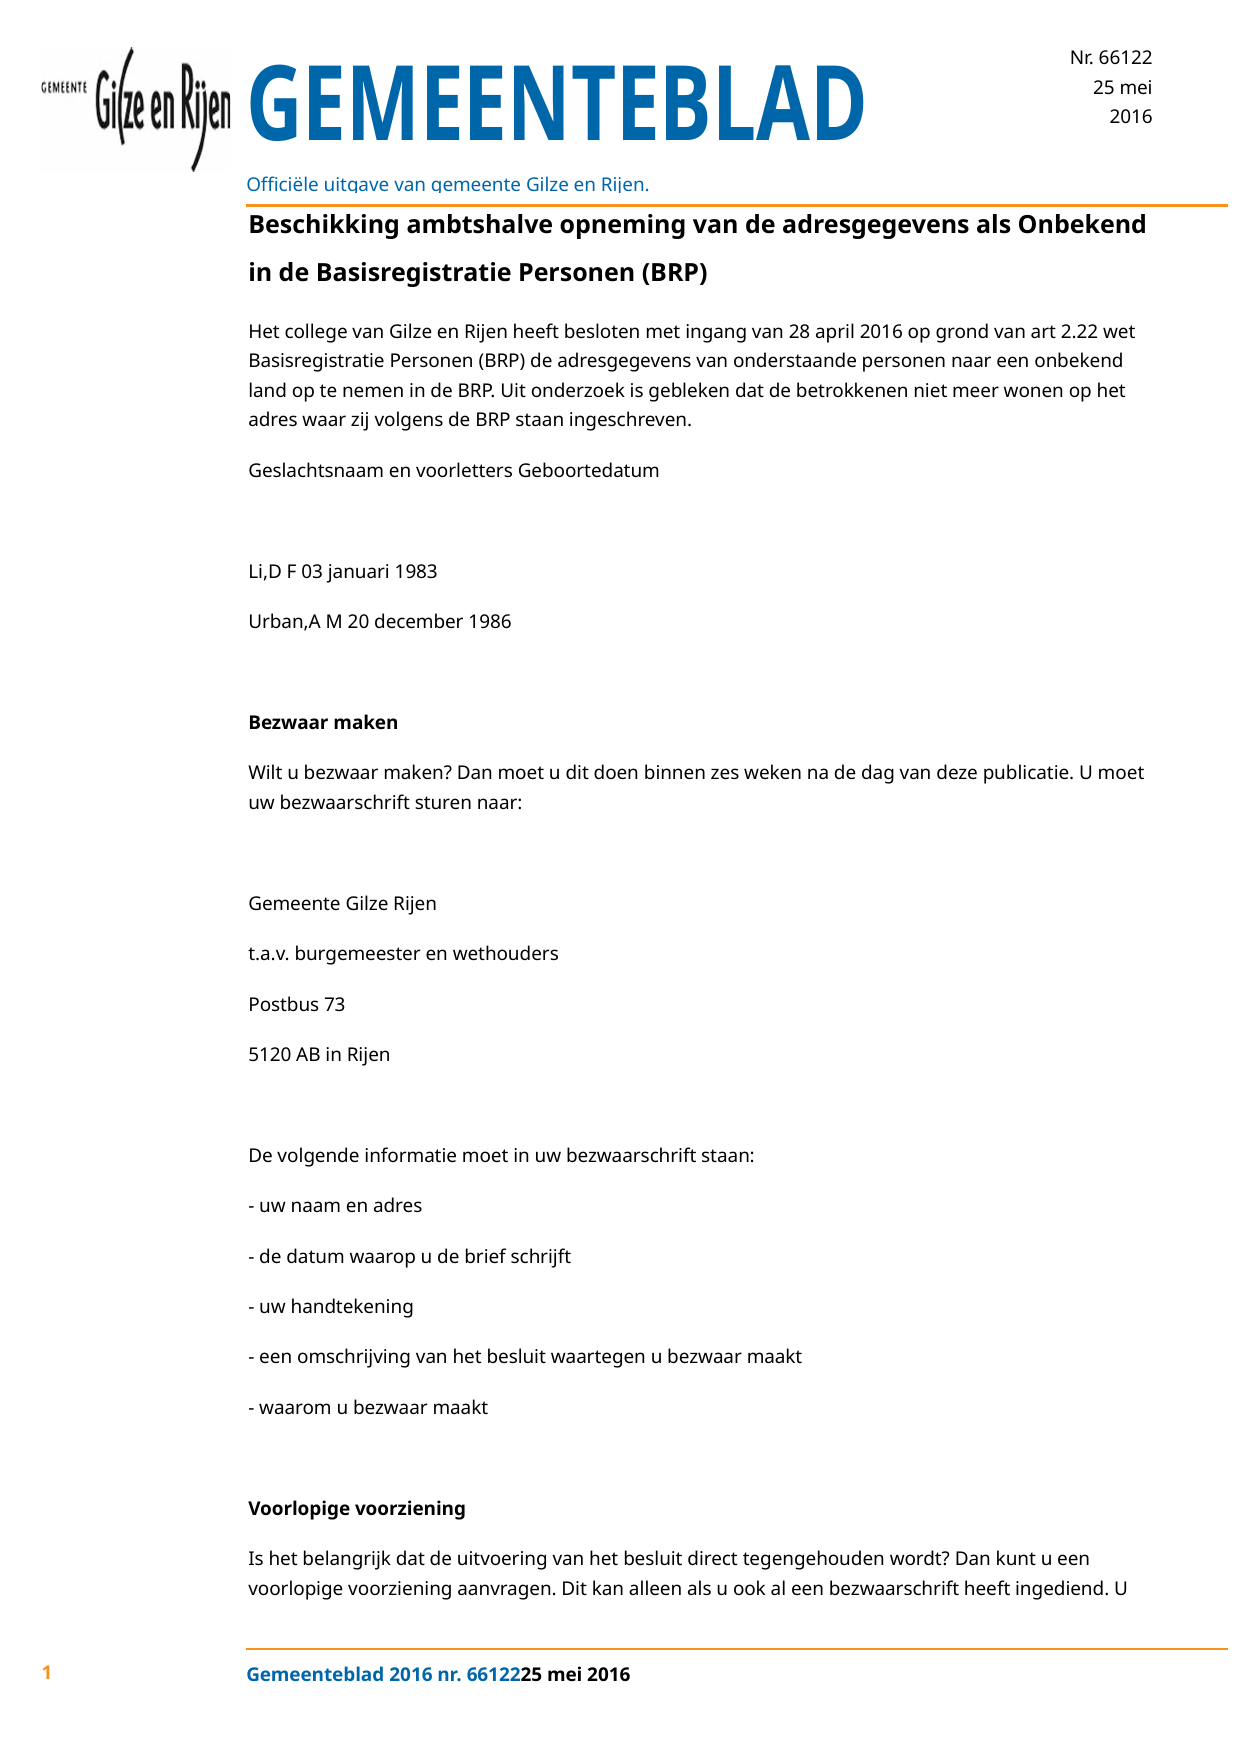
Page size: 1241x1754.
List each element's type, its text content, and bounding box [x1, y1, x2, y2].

text Voorlopige voorziening [248, 1495, 1152, 1521]
text - uw naam en adres [248, 1192, 1152, 1218]
text - de datum waarop u de brief schrijft [248, 1243, 1152, 1269]
text Gemeente Gilze Rijen [248, 890, 1152, 916]
text Bezwaar maken [248, 709, 1152, 735]
text 5120 AB in Rijen [248, 1041, 1152, 1067]
text Postbus 73 [248, 991, 1152, 1017]
text Is het belangrijk dat de uitvoering van het besluit direct tegengehouden wordt? Dan kunt u een voorlopige voorziening aanvragen. Dit kan alleen als u ook al een bezwaarschrift heeft ingediend. U [248, 1545, 1152, 1601]
text De volgende informatie moet in uw bezwaarschrift staan: [248, 1142, 1152, 1168]
picture [41, 47, 231, 172]
text - een omschrijving van het besluit waartegen u bezwaar maakt [248, 1344, 1152, 1369]
text Wilt u bezwaar maken? Dan moet u dit doen binnen zes weken na de dag van deze publicatie. U moet uw bezwaarschrift sturen naar: [248, 759, 1152, 815]
text - waarom u bezwaar maakt [248, 1394, 1152, 1420]
text t.a.v. burgemeester en wethouders [248, 940, 1152, 966]
text Li,D F 03 januari 1983 [248, 558, 1152, 584]
text Het college van Gilze en Rijen heeft besloten met ingang van 28 april 2016 op grond van art 2.22 wet Basisregistratie Personen (BRP) de adresgegevens van onderstaande personen naar een onbekend land op te nemen in de BRP. Uit onderzoek is gebleken dat de betrokkenen niet meer wonen op het adres waar zij volgens de BRP staan ingeschreven. [248, 318, 1152, 432]
text - uw handtekening [248, 1293, 1152, 1319]
text Geslachtsnaam en voorletters Geboortedatum [248, 457, 1152, 483]
text Urban,A M 20 december 1986 [248, 608, 1152, 634]
text Beschikking ambtshalve opneming van de adresgegevens als Onbekend in de Basisregistratie Personen (BRP) [248, 207, 1152, 288]
